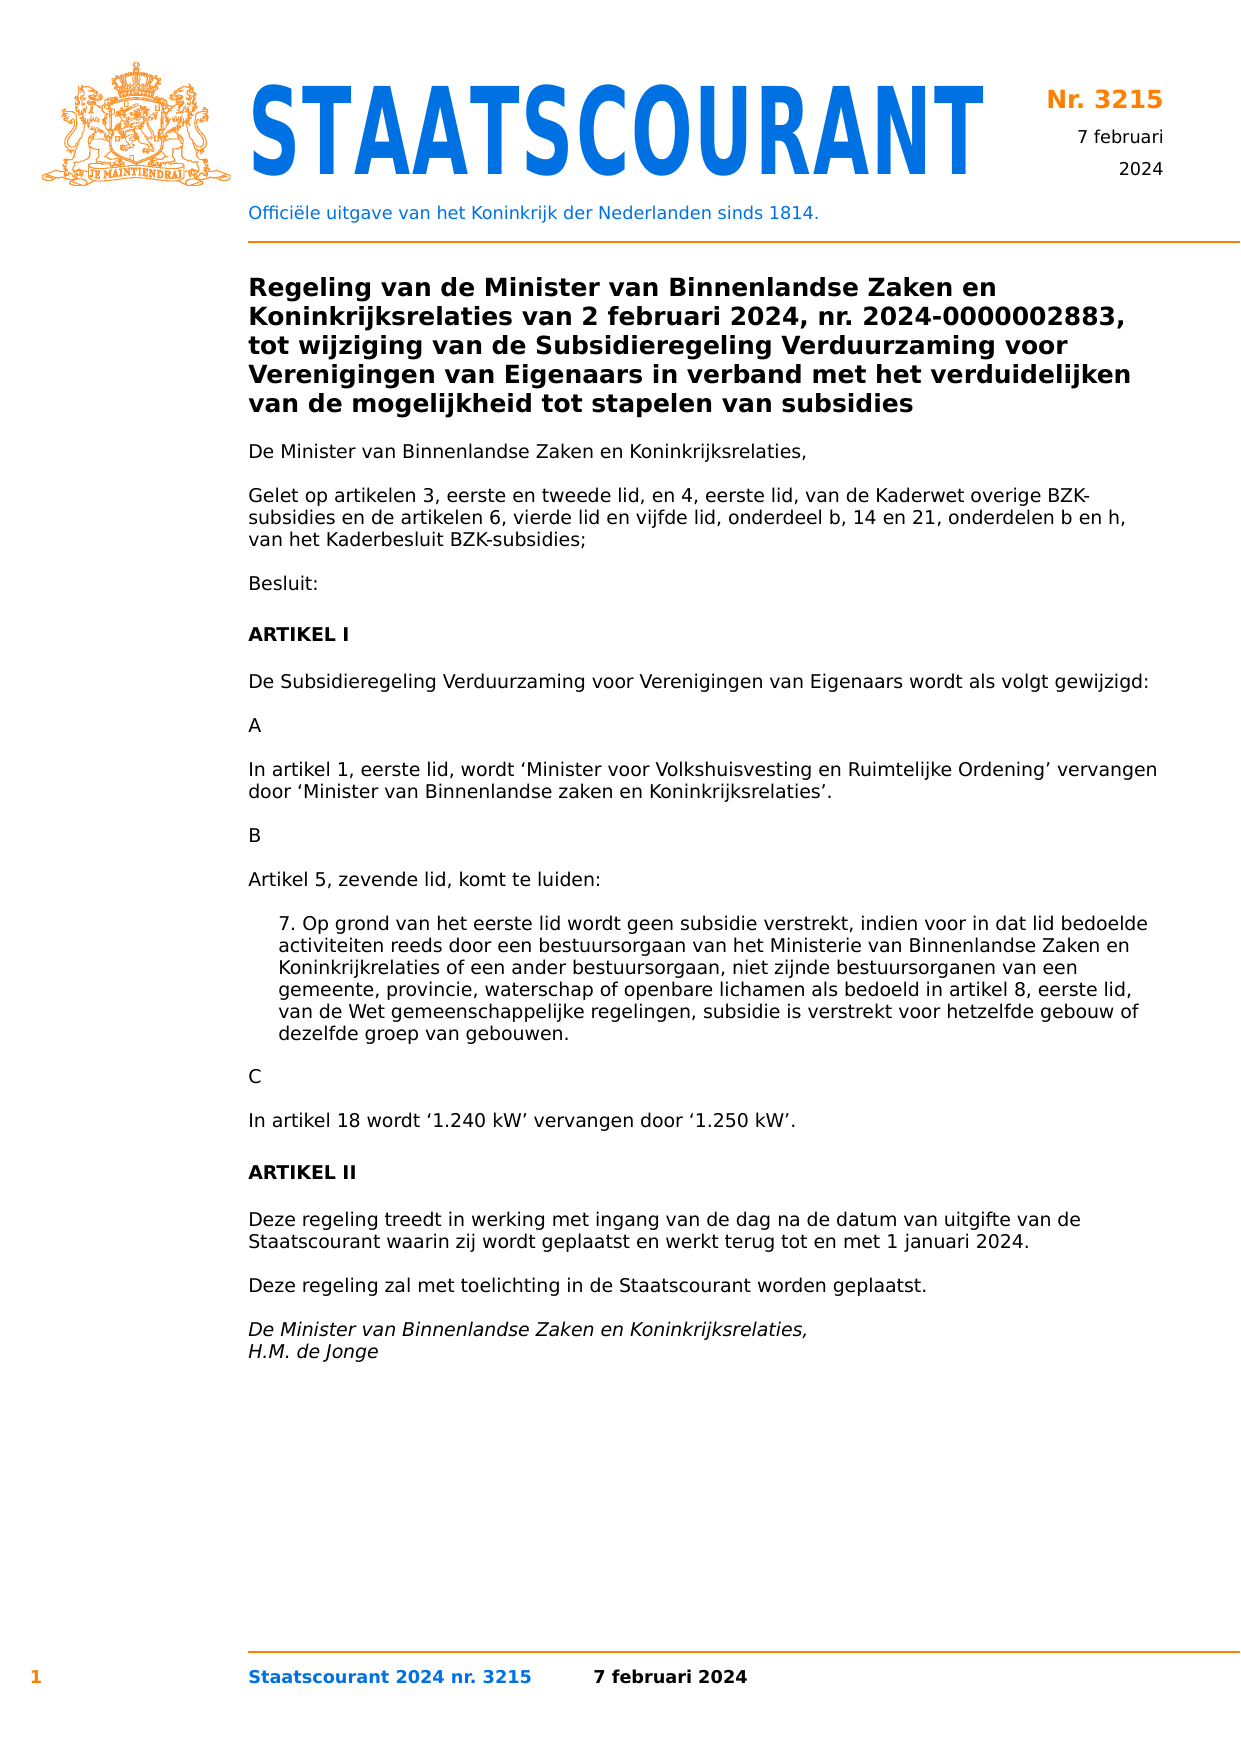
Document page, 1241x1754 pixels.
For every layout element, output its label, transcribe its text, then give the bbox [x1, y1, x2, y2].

picture [41, 62, 231, 186]
table_header STAATSCOURANT [248, 62, 998, 203]
text De Minister van Binnenlandse Zaken en Koninkrijksrelaties, [248, 441, 1163, 463]
text B [248, 825, 1163, 847]
text 7. Op grond van het eerste lid wordt geen subsidie verstrekt, indien voor in dat lid bedoelde activiteiten reeds door een bestuursorgaan van het Ministerie van Binnenlandse Zaken en Koninkrijkrelaties of een ander bestuursorgaan, niet zijnde bestuursorganen van een gemeente, provincie, waterschap of openbare lichamen als bedoeld in artikel 8, eerste lid, van de Wet gemeenschappelijke regelingen, subsidie is verstrekt voor hetzelfde gebouw of dezelfde groep van gebouwen. [278, 913, 1163, 1044]
table_header [25, 62, 248, 241]
text Besluit: [248, 572, 1163, 594]
table_cell Officiële uitgave van het Koninkrijk der Nederlanden sinds 1814. [248, 203, 1240, 241]
text C [248, 1066, 1163, 1088]
table_cell 7 februari [998, 121, 1240, 153]
text De Minister van Binnenlandse Zaken en Koninkrijksrelaties, H.M. de Jonge [248, 1319, 1163, 1363]
table_header Nr. 3215 [998, 62, 1240, 121]
subtitle ARTIKEL II [248, 1162, 1163, 1184]
text De Subsidieregeling Verduurzaming voor Verenigingen van Eigenaars wordt als volgt gewijzigd: [248, 671, 1163, 693]
text In artikel 1, eerste lid, wordt ‘Minister voor Volkshuisvesting en Ruimtelijke Ordening’ vervangen door ‘Minister van Binnenlandse zaken en Koninkrijksrelaties’. [248, 759, 1163, 803]
subtitle ARTIKEL I [248, 624, 1163, 646]
text Artikel 5, zevende lid, komt te luiden: [248, 869, 1163, 891]
table_cell 2024 [998, 153, 1240, 203]
text In artikel 18 wordt ‘1.240 kW’ vervangen door ‘1.250 kW’. [248, 1110, 1163, 1132]
subtitle Regeling van de Minister van Binnenlandse Zaken en Koninkrijksrelaties van 2 februari 2024, nr. 2024-0000002883, tot wijziging van de Subsidieregeling Verduurzaming voor Verenigingen van Eigenaars in verband met het verduidelijken van de mogelijkheid tot stapelen van subsidies [248, 273, 1163, 419]
text A [248, 715, 1163, 737]
text Deze regeling treedt in werking met ingang van de dag na de datum van uitgifte van de Staatscourant waarin zij wordt geplaatst en werkt terug tot en met 1 januari 2024. [248, 1209, 1163, 1253]
text Gelet op artikelen 3, eerste en tweede lid, en 4, eerste lid, van de Kaderwet overige BZK-subsidies en de artikelen 6, vierde lid en vijfde lid, onderdeel b, 14 en 21, onderdelen b en h, van het Kaderbesluit BZK-subsidies; [248, 484, 1163, 551]
text Deze regeling zal met toelichting in de Staatscourant worden geplaatst. [248, 1275, 1163, 1297]
